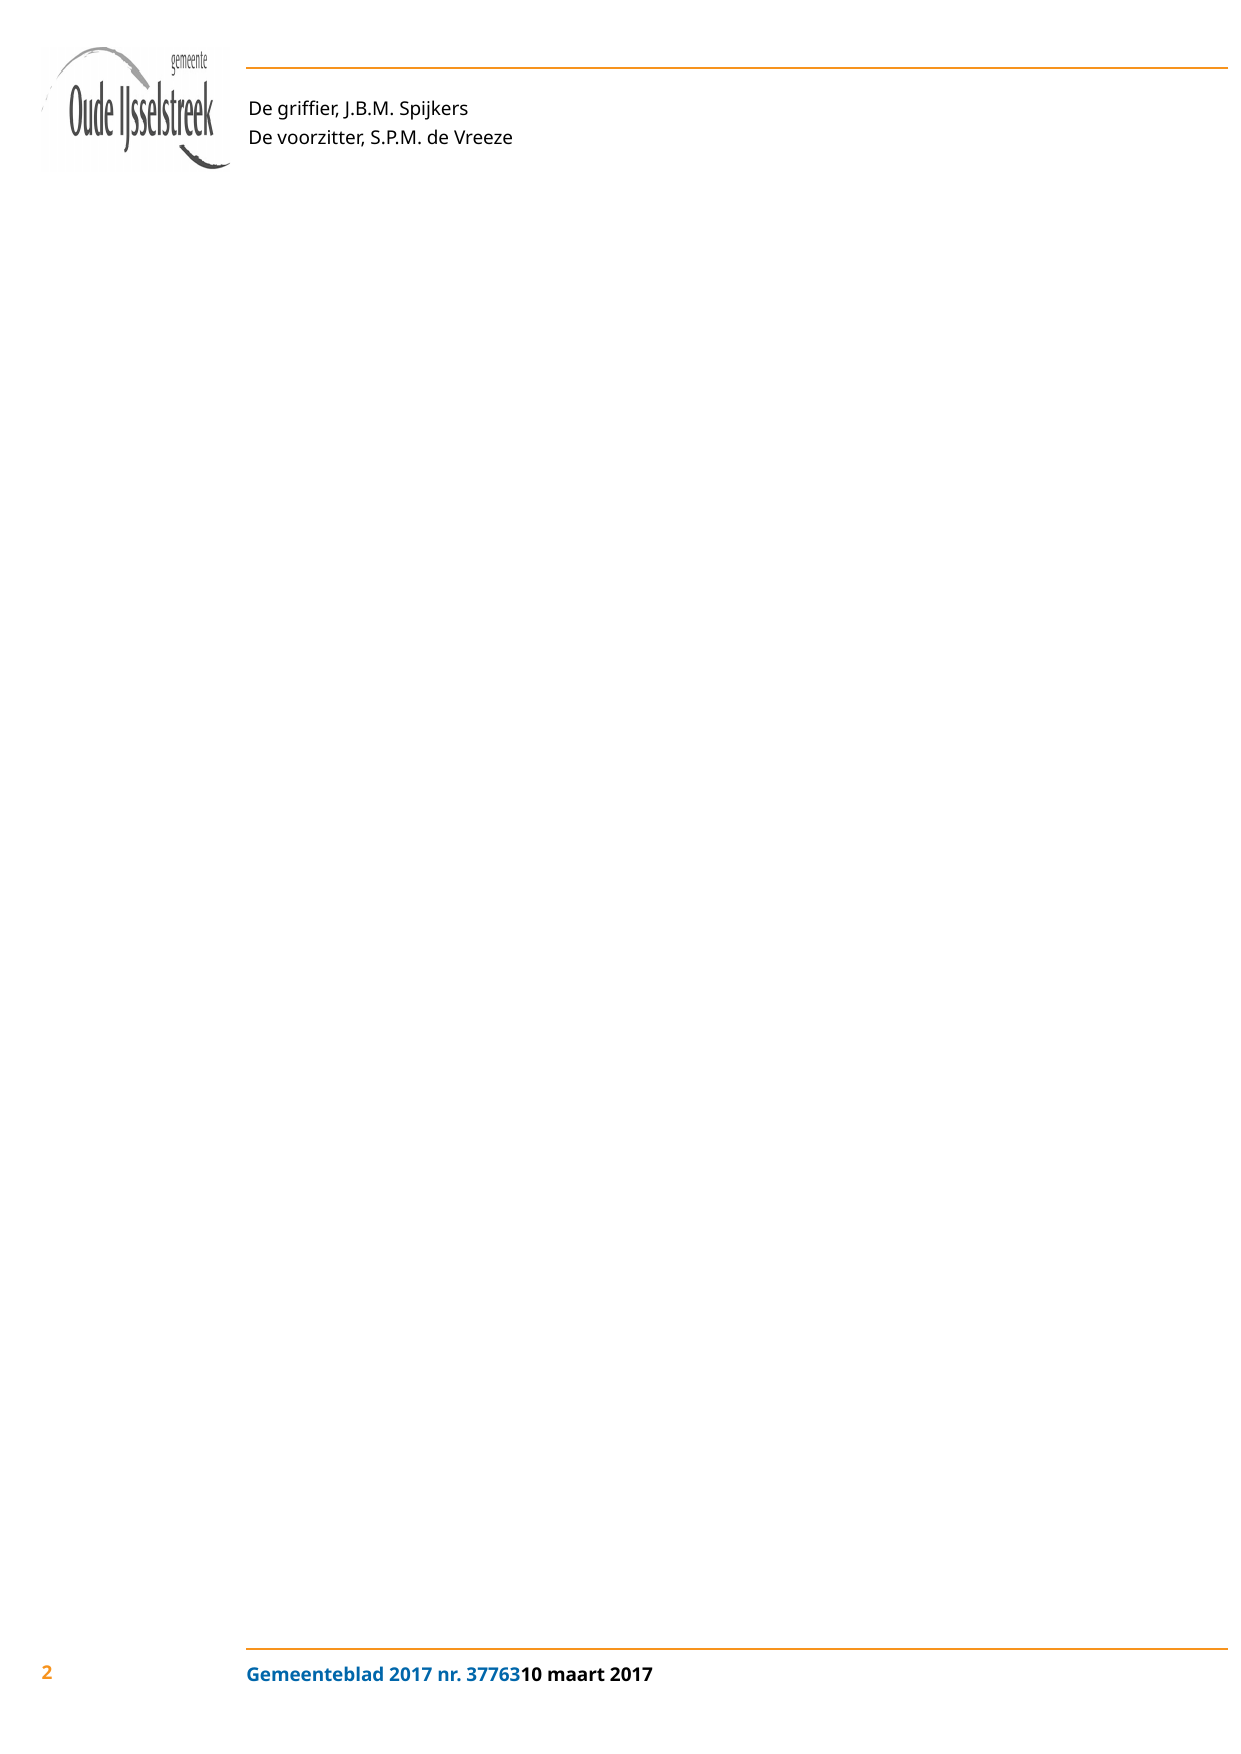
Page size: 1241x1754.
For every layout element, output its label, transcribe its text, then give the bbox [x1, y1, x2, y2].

text De griffier, J.B.M. Spijkers [248, 95, 1152, 121]
text De voorzitter, S.P.M. de Vreeze [248, 124, 1152, 150]
picture [41, 47, 231, 172]
